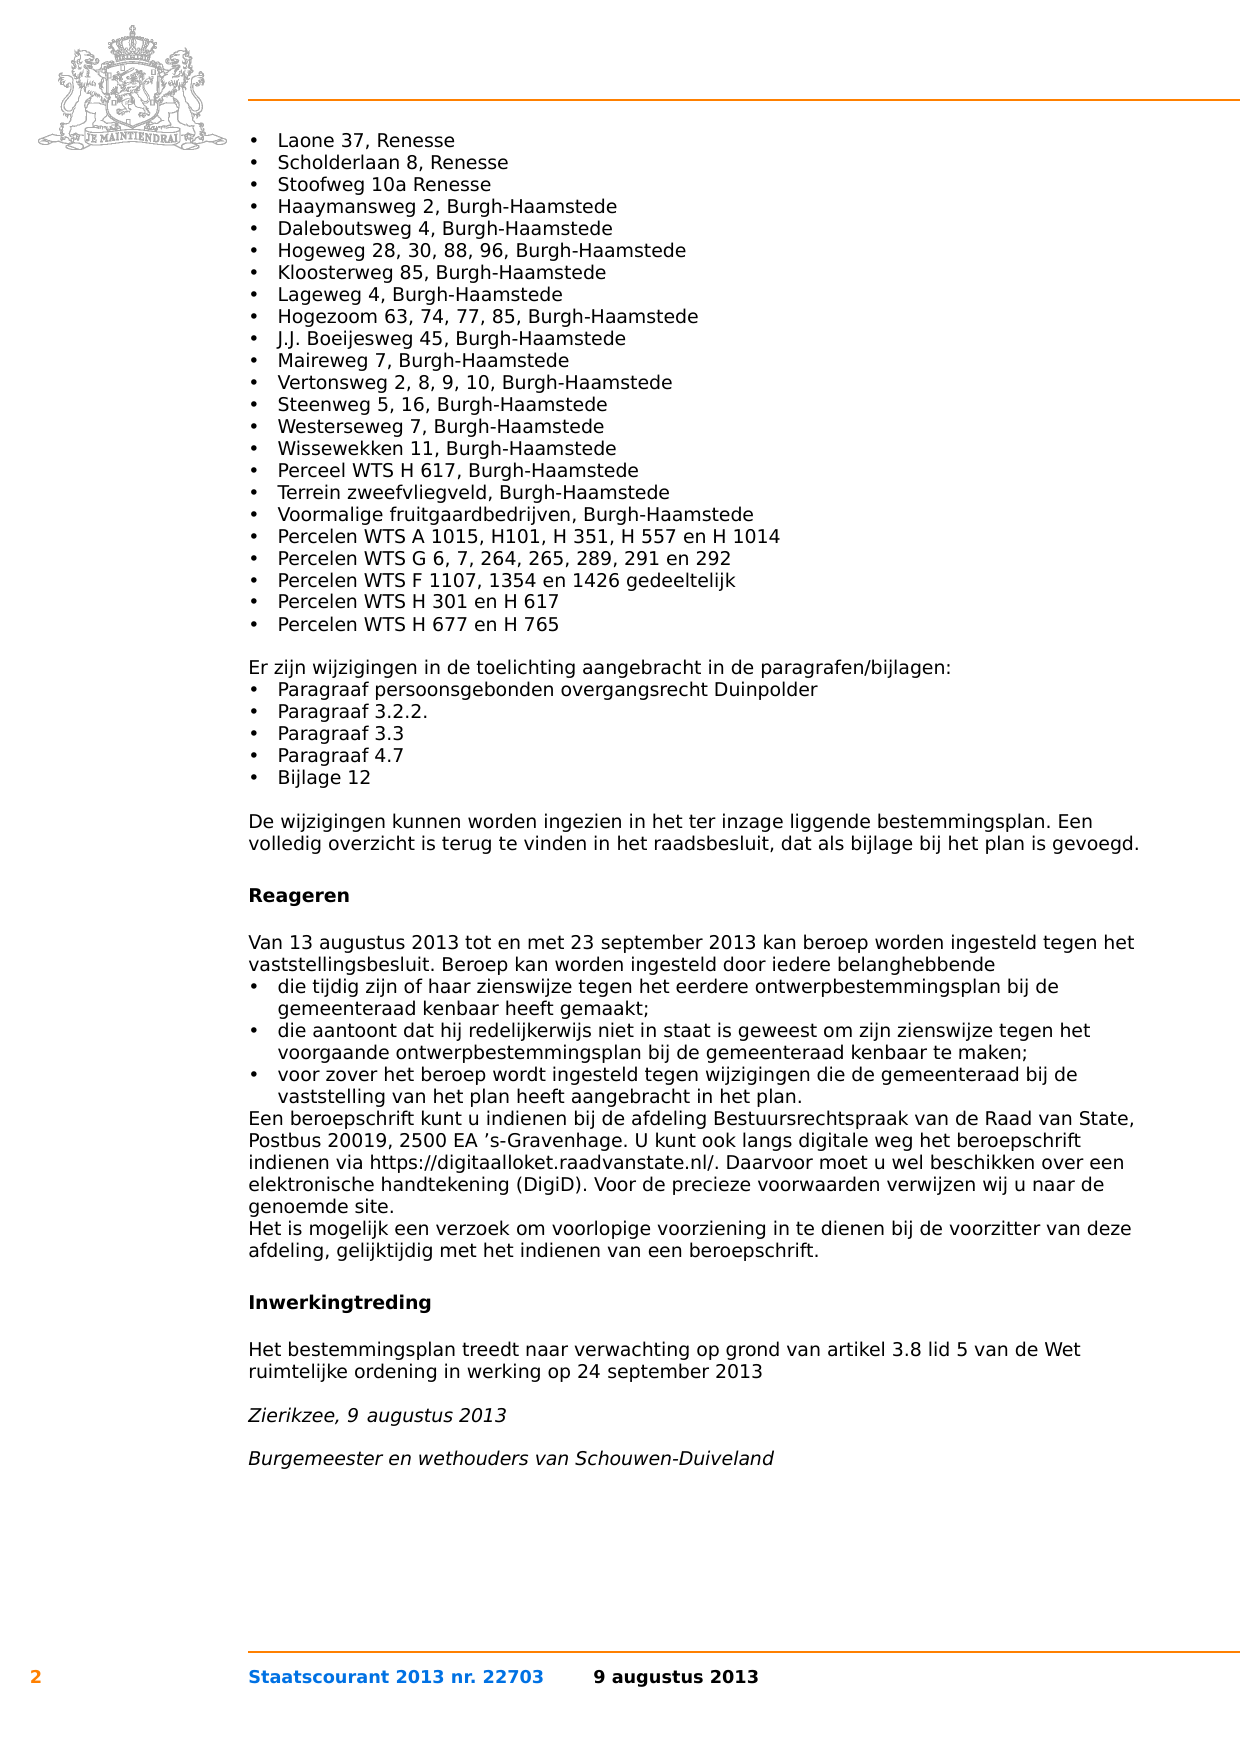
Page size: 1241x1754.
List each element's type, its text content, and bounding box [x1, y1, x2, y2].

text Een beroepschrift kunt u indienen bij de afdeling Bestuursrechtspraak van de Raad van State, Postbus 20019, 2500 EA ’s-Gravenhage. U kunt ook langs digitale weg het beroepschrift indienen via https://digitaalloket.raadvanstate.nl/. Daarvoor moet u wel beschikken over een elektronische handtekening (DigiD). Voor de precieze voorwaarden verwijzen wij u naar de genoemde site. [248, 1108, 1163, 1218]
text • die tijdig zijn of haar zienswijze tegen het eerdere ontwerpbestemmingsplan bij de gemeenteraad kenbaar heeft gemaakt; [248, 976, 1163, 1020]
text • Steenweg 5, 16, Burgh-Haamstede [248, 394, 1163, 416]
text De wijzigingen kunnen worden ingezien in het ter inzage liggende bestemmingsplan. Een volledig overzicht is terug te vinden in het raadsbesluit, dat als bijlage bij het plan is gevoegd. [248, 811, 1163, 855]
text • Paragraaf 4.7 [248, 745, 1163, 767]
subtitle Inwerkingtreding [248, 1292, 1163, 1314]
text Het bestemmingsplan treedt naar verwachting op grond van artikel 3.8 lid 5 van de Wet ruimtelijke ordening in werking op 24 september 2013 [248, 1339, 1163, 1383]
text • J.J. Boeijesweg 45, Burgh-Haamstede [248, 328, 1163, 350]
text Burgemeester en wethouders van Schouwen-Duiveland [248, 1448, 1163, 1470]
text • voor zover het beroep wordt ingesteld tegen wijzigingen die de gemeenteraad bij de vaststelling van het plan heeft aangebracht in het plan. [248, 1064, 1163, 1108]
text • Percelen WTS H 677 en H 765 [248, 613, 1163, 635]
text • Voormalige fruitgaardbedrijven, Burgh-Haamstede [248, 503, 1163, 526]
text Er zijn wijzigingen in de toelichting aangebracht in de paragrafen/bijlagen: [248, 657, 1163, 679]
text • Hogezoom 63, 74, 77, 85, Burgh-Haamstede [248, 306, 1163, 328]
text • Percelen WTS F 1107, 1354 en 1426 gedeeltelijk [248, 569, 1163, 591]
text • Lageweg 4, Burgh-Haamstede [248, 284, 1163, 306]
text • Terrein zweefvliegveld, Burgh-Haamstede [248, 482, 1163, 503]
text • Perceel WTS H 617, Burgh-Haamstede [248, 459, 1163, 482]
text • Paragraaf 3.3 [248, 723, 1163, 745]
picture [38, 25, 227, 150]
subtitle Reageren [248, 885, 1163, 907]
text • Bijlage 12 [248, 767, 1163, 789]
text • Paragraaf persoonsgebonden overgangsrecht Duinpolder [248, 679, 1163, 701]
text • Haaymansweg 2, Burgh-Haamstede [248, 196, 1163, 218]
text • Daleboutsweg 4, Burgh-Haamstede [248, 218, 1163, 240]
text Het is mogelijk een verzoek om voorlopige voorziening in te dienen bij de voorzitter van deze afdeling, gelijktijdig met het indienen van een beroepschrift. [248, 1218, 1163, 1262]
text • Paragraaf 3.2.2. [248, 701, 1163, 723]
text • Laone 37, Renesse [248, 130, 1163, 152]
text • Percelen WTS G 6, 7, 264, 265, 289, 291 en 292 [248, 547, 1163, 569]
text Van 13 augustus 2013 tot en met 23 september 2013 kan beroep worden ingesteld tegen het vaststellingsbesluit. Beroep kan worden ingesteld door iedere belanghebbende [248, 932, 1163, 976]
text • Percelen WTS H 301 en H 617 [248, 591, 1163, 613]
text • Wissewekken 11, Burgh-Haamstede [248, 438, 1163, 459]
text • Scholderlaan 8, Renesse [248, 152, 1163, 174]
text • Hogeweg 28, 30, 88, 96, Burgh-Haamstede [248, 240, 1163, 262]
text • Stoofweg 10a Renesse [248, 174, 1163, 196]
text • Percelen WTS A 1015, H101, H 351, H 557 en H 1014 [248, 526, 1163, 547]
text • Westerseweg 7, Burgh-Haamstede [248, 416, 1163, 438]
text • Kloosterweg 85, Burgh-Haamstede [248, 262, 1163, 284]
text • Vertonsweg 2, 8, 9, 10, Burgh-Haamstede [248, 372, 1163, 394]
text • Maireweg 7, Burgh-Haamstede [248, 350, 1163, 372]
text • die aantoont dat hij redelijkerwijs niet in staat is geweest om zijn zienswijze tegen het voorgaande ontwerpbestemmingsplan bij de gemeenteraad kenbaar te maken; [248, 1020, 1163, 1064]
text Zierikzee, 9 augustus 2013 [248, 1404, 1163, 1426]
